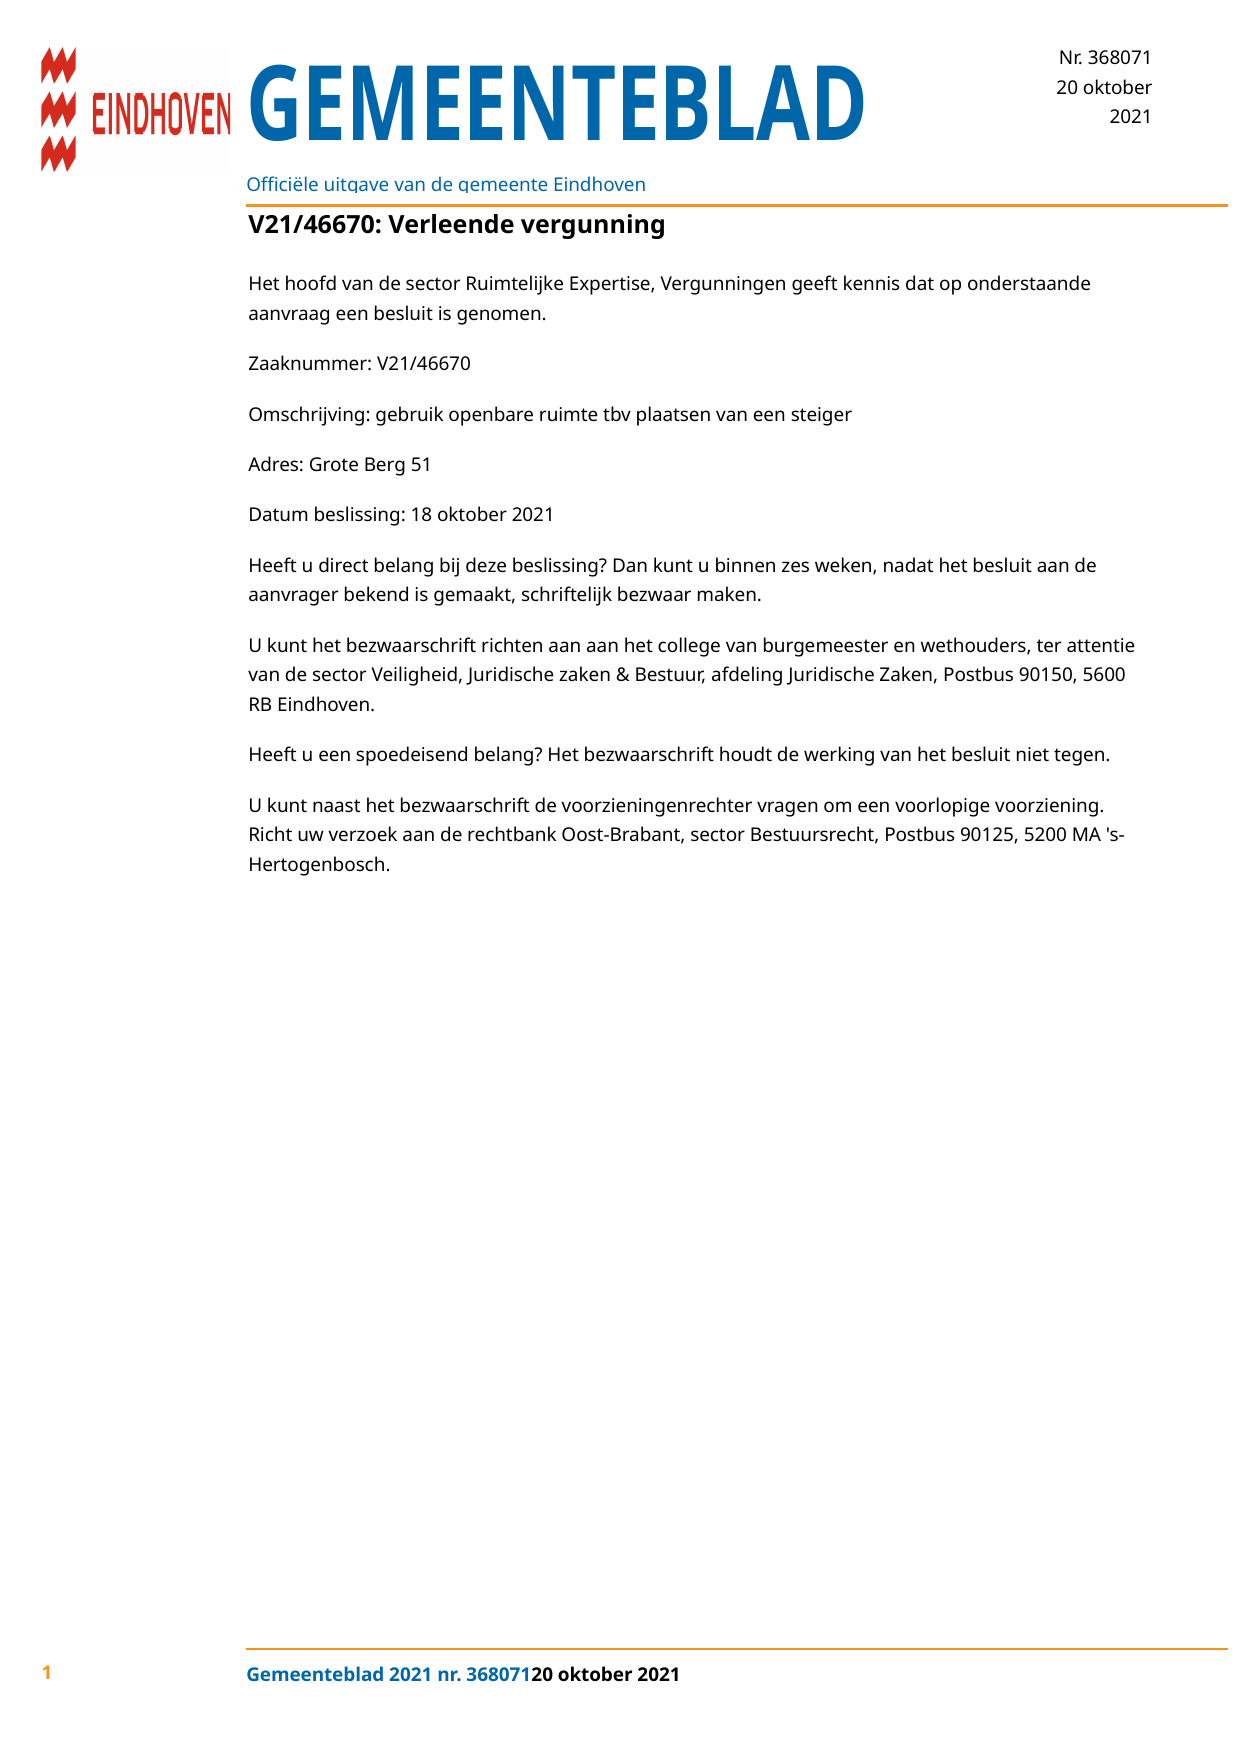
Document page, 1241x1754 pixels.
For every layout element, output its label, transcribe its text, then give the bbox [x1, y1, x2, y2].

text Omschrijving: gebruik openbare ruimte tbv plaatsen van een steiger [248, 401, 1152, 426]
text V21/46670: Verleende vergunning [248, 207, 1152, 241]
text Adres: Grote Berg 51 [248, 451, 1152, 477]
text Heeft u direct belang bij deze beslissing? Dan kunt u binnen zes weken, nadat het besluit aan de aanvrager bekend is gemaakt, schriftelijk bezwaar maken. [248, 552, 1152, 607]
text U kunt het bezwaarschrift richten aan aan het college van burgemeester en wethouders, ter attentie van de sector Veiligheid, Juridische zaken & Bestuur, afdeling Juridische Zaken, Postbus 90150, 5600 RB Eindhoven. [248, 632, 1152, 717]
text Het hoofd van de sector Ruimtelijke Expertise, Vergunningen geeft kennis dat op onderstaande aanvraag een besluit is genomen. [248, 270, 1152, 326]
picture [41, 47, 231, 172]
text Datum beslissing: 18 oktober 2021 [248, 502, 1152, 527]
text Zaaknummer: V21/46670 [248, 350, 1152, 376]
text Heeft u een spoedeisend belang? Het bezwaarschrift houdt de werking van het besluit niet tegen. [248, 742, 1152, 767]
text U kunt naast het bezwaarschrift de voorzieningenrechter vragen om een voorlopige voorziening. Richt uw verzoek aan de rechtbank Oost-Brabant, sector Bestuursrecht, Postbus 90125, 5200 MA 's-Hertogenbosch. [248, 792, 1152, 877]
